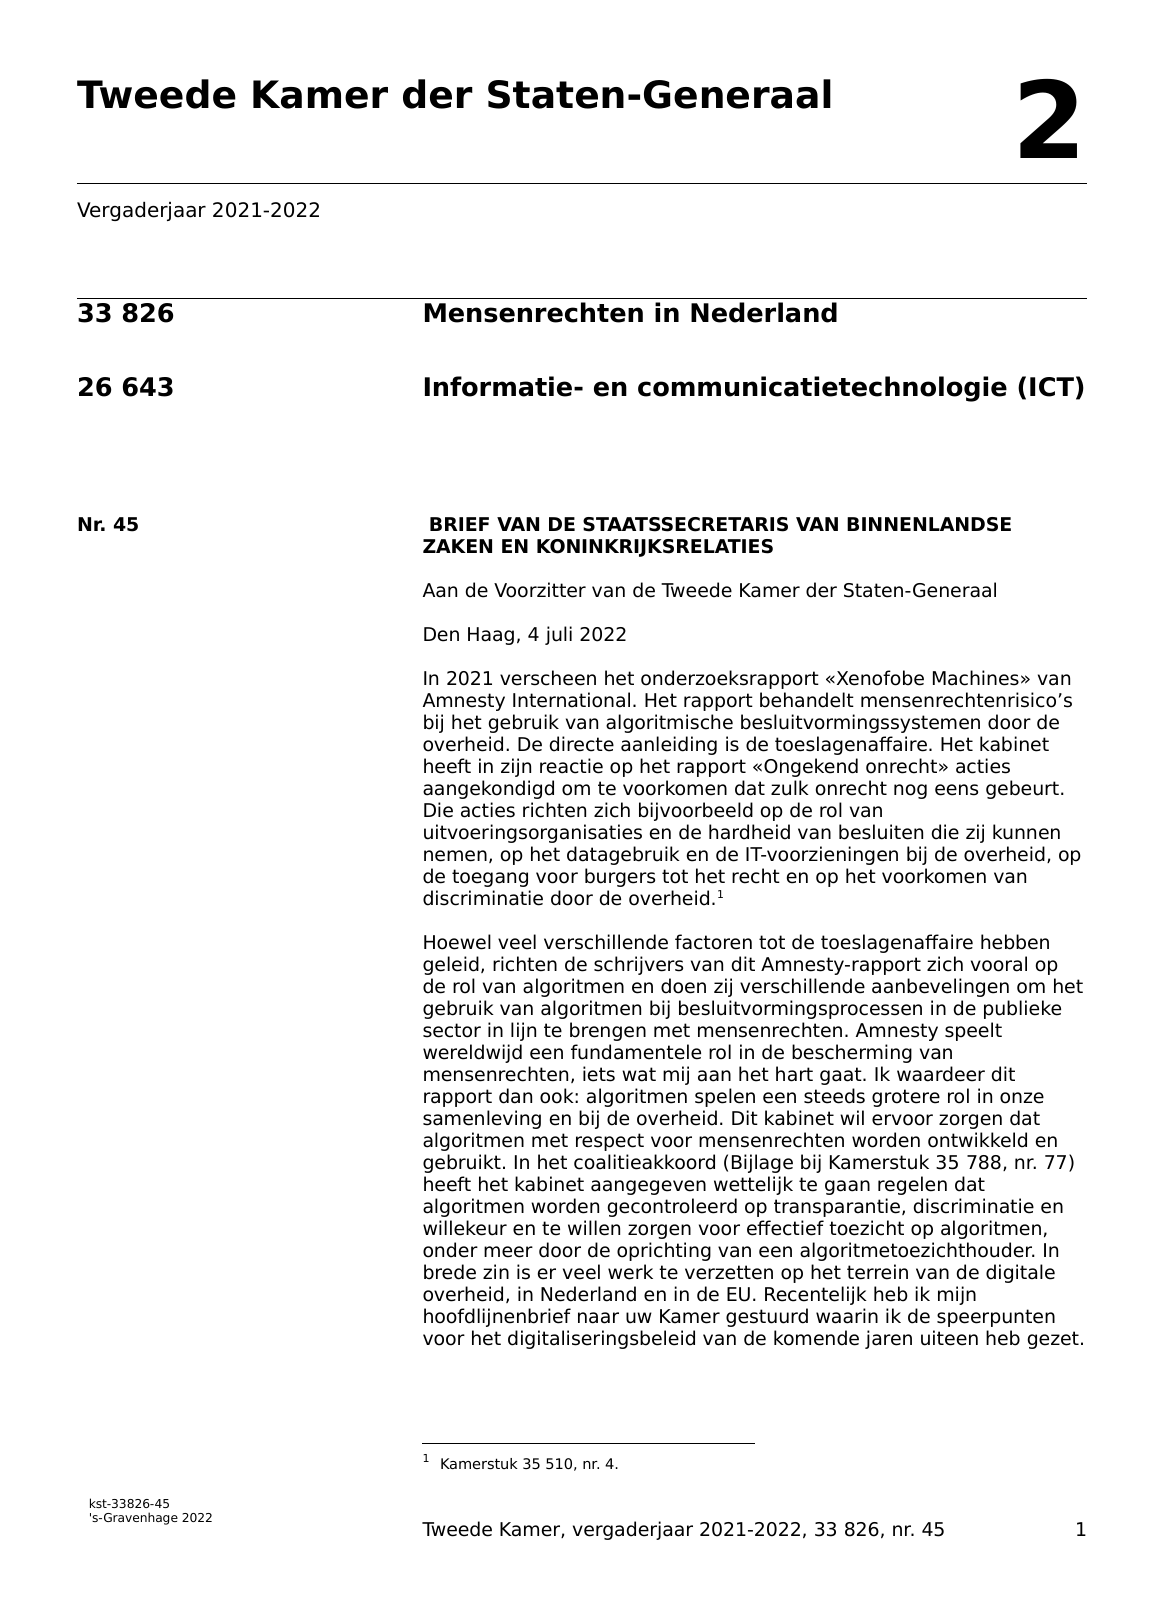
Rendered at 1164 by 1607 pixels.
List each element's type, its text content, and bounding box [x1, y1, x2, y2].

table_cell Vergaderjaar 2021-2022 [77, 184, 1087, 298]
text Aan de Voorzitter van de Tweede Kamer der Staten-Generaal [422, 580, 1087, 602]
text Den Haag, 4 juli 2022 [422, 624, 1087, 646]
subtitle 26 643 Informatie- en communicatietechnologie (ICT) [77, 373, 1087, 403]
text kst-33826-45 [88, 1497, 323, 1511]
text Kamerstuk 35 510, nr. 4. [422, 1452, 1087, 1474]
subtitle Nr. 45 BRIEF VAN DE STAATSSECRETARIS VAN BINNENLANDSE ZAKEN EN KONINKRIJKSRELATIES [77, 514, 1087, 558]
subtitle 33 826 Mensenrechten in Nederland [77, 299, 1087, 329]
table_header Tweede Kamer der Staten-Generaal [77, 59, 886, 183]
table_header 2 [886, 59, 1087, 183]
text 's-Gravenhage 2022 [88, 1511, 323, 1525]
text Hoewel veel verschillende factoren tot de toeslagenaffaire hebben geleid, richten de schrijvers van dit Amnesty-rapport zich vooral op de rol van algoritmen en doen zij verschillende aanbevelingen om het gebruik van algoritmen bij besluitvormingsprocessen in de publieke sector in lijn te brengen met mensenrechten. Amnesty speelt wereldwijd een fundamentele rol in de bescherming van mensenrechten, iets wat mij aan het hart gaat. Ik waardeer dit rapport dan ook: algoritmen spelen een steeds grotere rol in onze samenleving en bij de overheid. Dit kabinet wil ervoor zorgen dat algoritmen met respect voor mensenrechten worden ontwikkeld en gebruikt. In het coalitieakkoord (Bijlage bij Kamerstuk 35 788, nr. 77) heeft het kabinet aangegeven wettelijk te gaan regelen dat algoritmen worden gecontroleerd op transparantie, discriminatie en willekeur en te willen zorgen voor effectief toezicht op algoritmen, onder meer door de oprichting van een algoritmetoezichthouder. In brede zin is er veel werk te verzetten op het terrein van de digitale overheid, in Nederland en in de EU. Recentelijk heb ik mijn hoofdlijnenbrief naar uw Kamer gestuurd waarin ik de speerpunten voor het digitaliseringsbeleid van de komende jaren uiteen heb gezet. [422, 932, 1087, 1350]
text In 2021 verscheen het onderzoeksrapport «Xenofobe Machines» van Amnesty International. Het rapport behandelt mensenrechtenrisico’s bij het gebruik van algoritmische besluitvormingssystemen door de overheid. De directe aanleiding is de toeslagenaffaire. Het kabinet heeft in zijn reactie op het rapport «Ongekend onrecht» acties aangekondigd om te voorkomen dat zulk onrecht nog eens gebeurt. Die acties richten zich bijvoorbeeld op de rol van uitvoeringsorganisaties en de hardheid van besluiten die zij kunnen nemen, op het datagebruik en de IT-voorzieningen bij de overheid, op de toegang voor burgers tot het recht en op het voorkomen van discriminatie door de overheid. [422, 668, 1087, 910]
